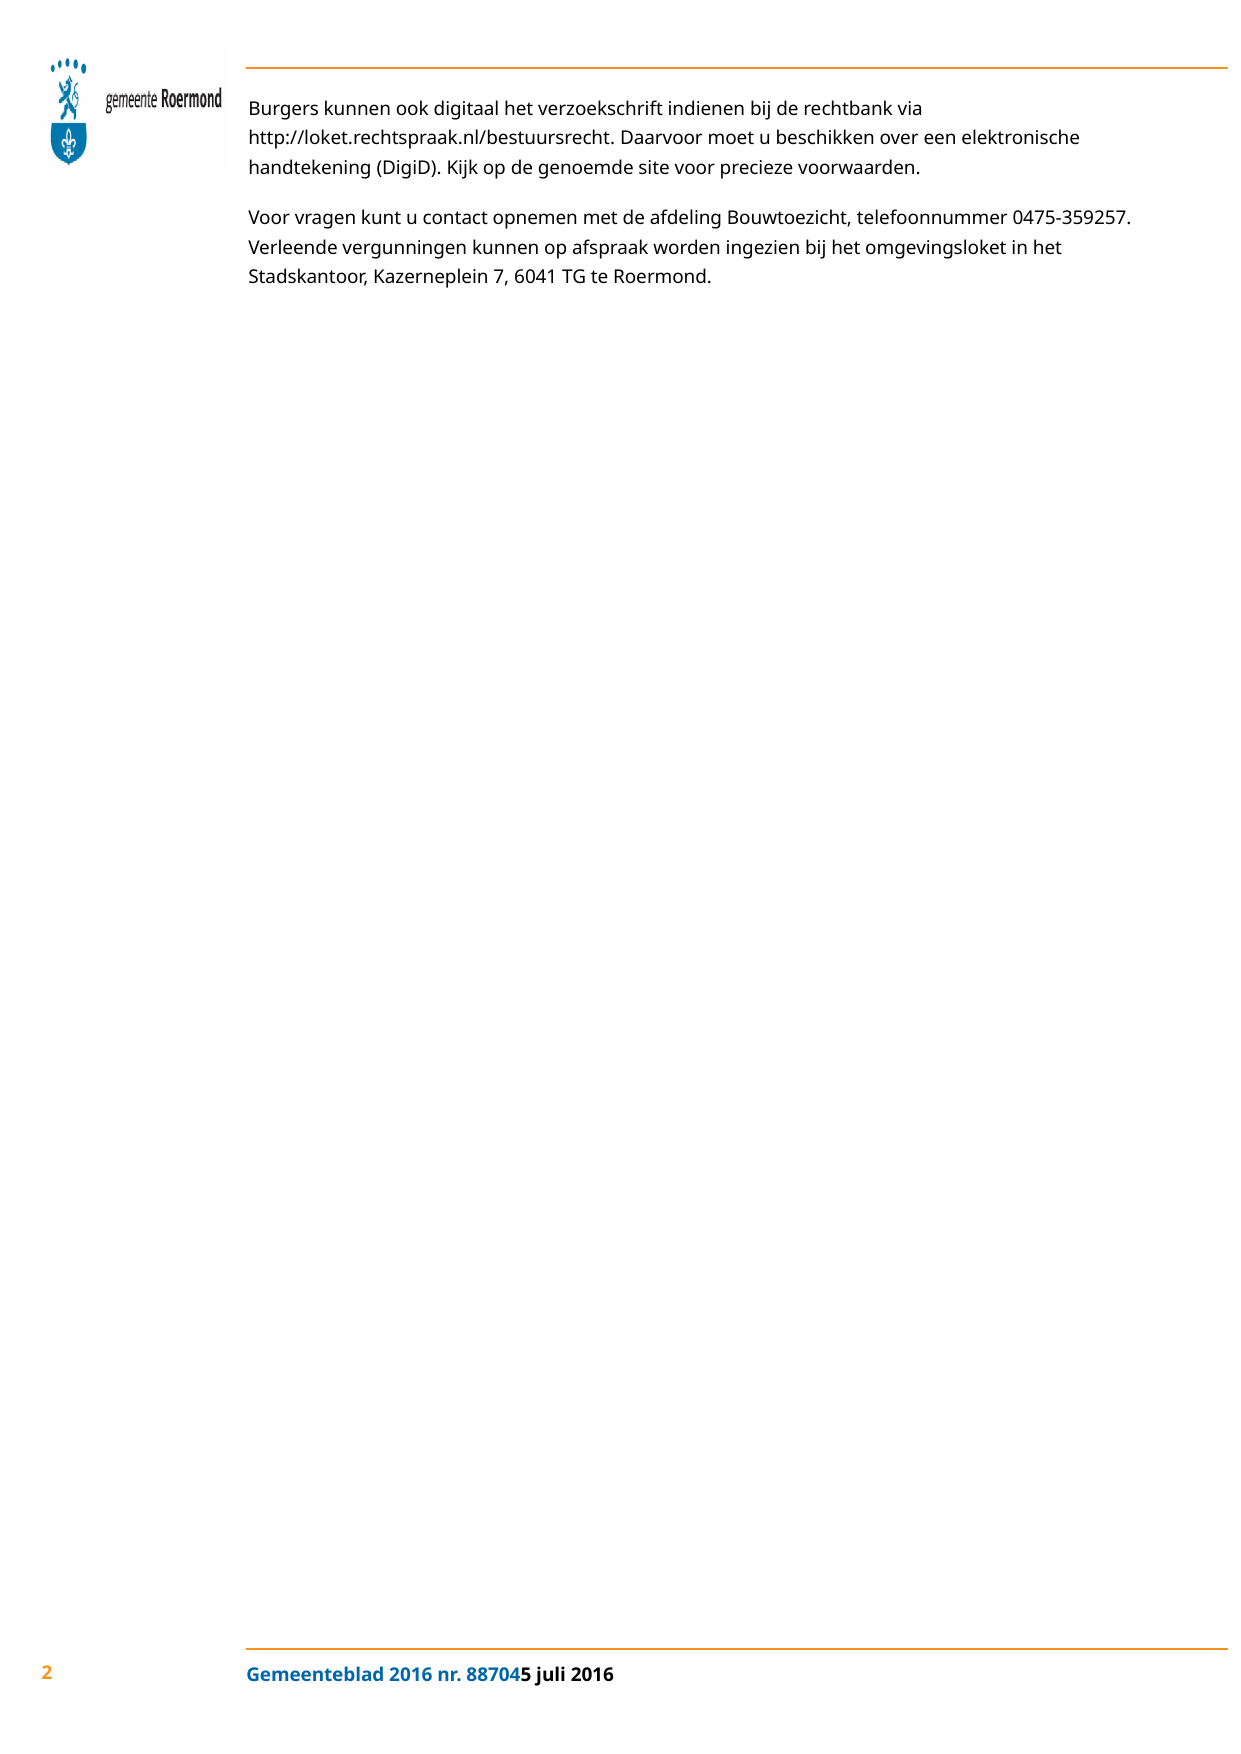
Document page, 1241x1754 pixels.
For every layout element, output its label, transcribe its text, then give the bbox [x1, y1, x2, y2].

text Voor vragen kunt u contact opnemen met de afdeling Bouwtoezicht, telefoonnummer 0475-359257. Verleende vergunningen kunnen op afspraak worden ingezien bij het omgevingsloket in het Stadskantoor, Kazerneplein 7, 6041 TG te Roermond. [248, 204, 1152, 289]
picture [41, 47, 231, 172]
text Burgers kunnen ook digitaal het verzoekschrift indienen bij de rechtbank via http://loket.rechtspraak.nl/bestuursrecht. Daarvoor moet u beschikken over een elektronische handtekening (DigiD). Kijk op de genoemde site voor precieze voorwaarden. [248, 95, 1152, 180]
